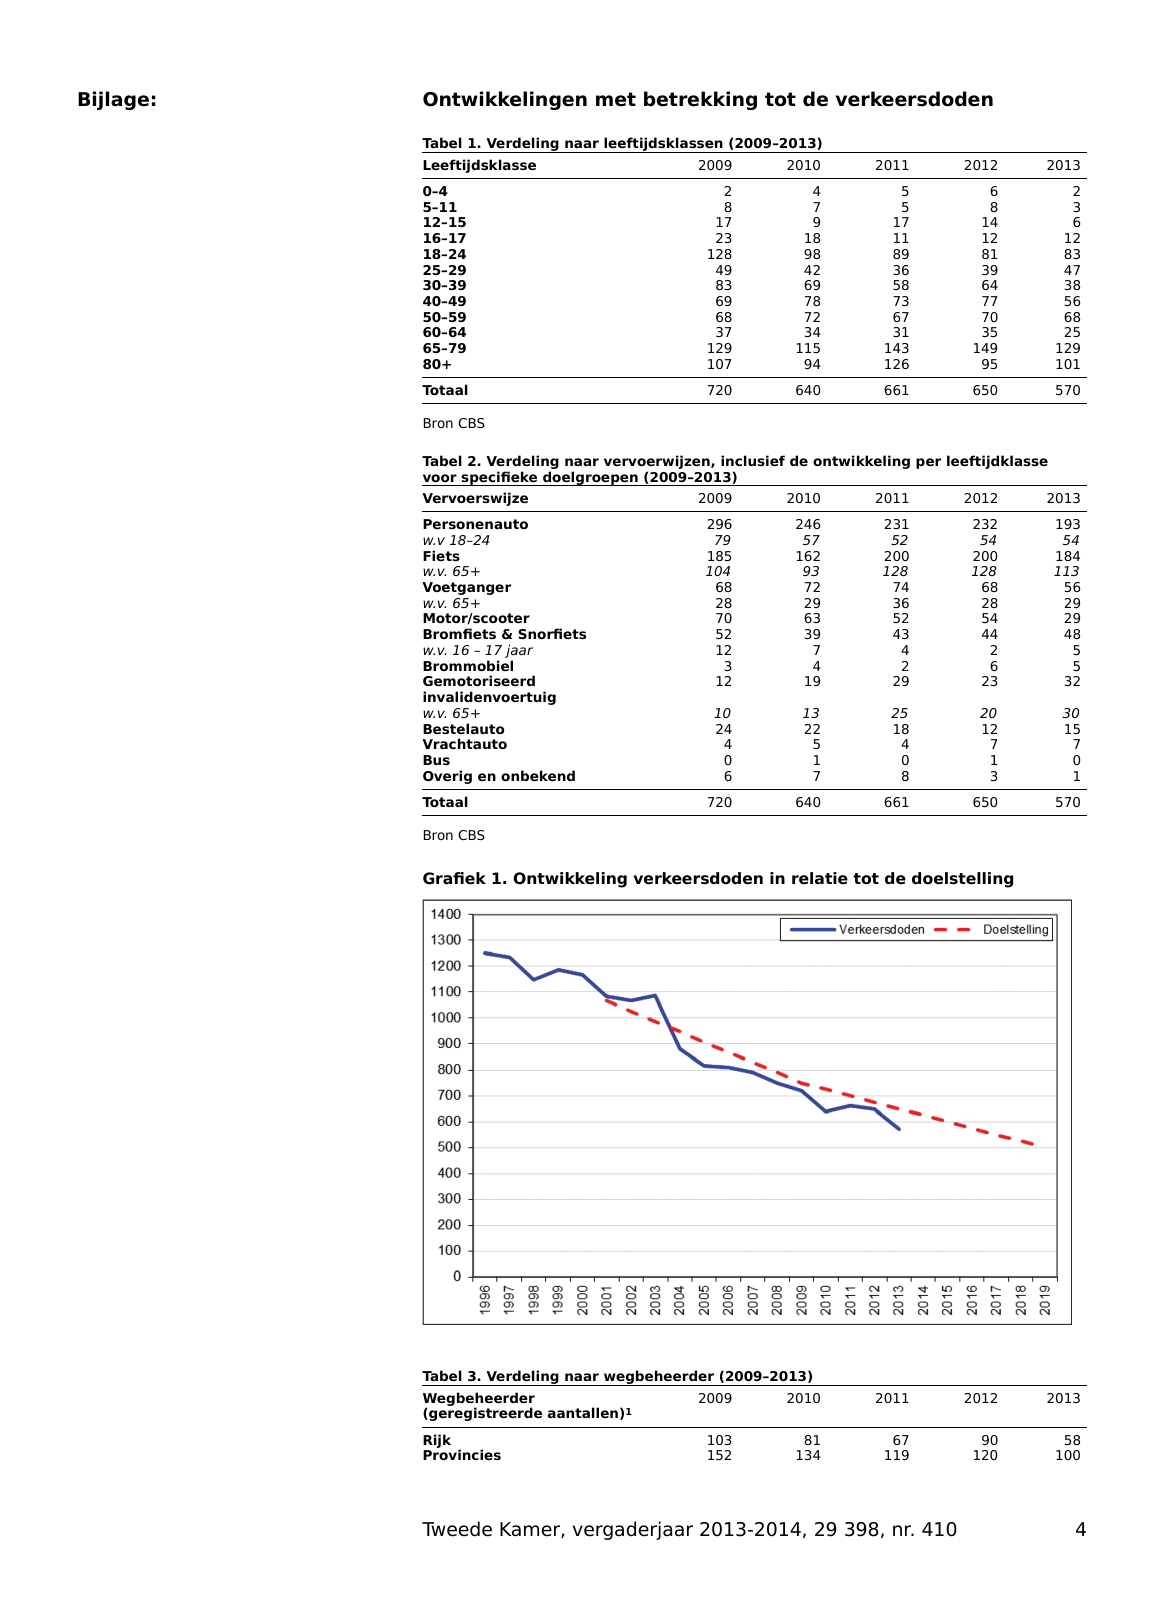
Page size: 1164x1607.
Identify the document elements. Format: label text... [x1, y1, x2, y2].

table_cell 2 [827, 659, 915, 674]
table_cell 22 [738, 721, 827, 737]
table_cell 570 [1004, 378, 1087, 403]
table_cell Bron CBS [422, 816, 1087, 844]
table_cell 70 [650, 611, 738, 627]
table_cell 12 [1004, 231, 1087, 247]
table_cell 2009 [650, 153, 738, 178]
table_cell 2011 [827, 486, 915, 511]
table_cell 2010 [738, 486, 827, 511]
table_cell 15 [1004, 721, 1087, 737]
table_cell Voetganger [422, 580, 649, 596]
table_cell 2011 [827, 1386, 915, 1427]
table_cell Overig en onbekend [422, 769, 649, 789]
table_cell 42 [738, 262, 827, 278]
table_cell 4 [827, 737, 915, 753]
table_cell 128 [915, 564, 1004, 580]
table_cell 5 [738, 737, 827, 753]
table_cell 68 [915, 580, 1004, 596]
table_cell 8 [650, 199, 738, 215]
table_cell 30–39 [422, 278, 649, 294]
table_cell 68 [650, 310, 738, 325]
table_cell 134 [738, 1448, 827, 1464]
table_cell 64 [915, 278, 1004, 294]
table_cell 52 [827, 533, 915, 548]
table_cell 57 [738, 533, 827, 548]
table_cell 6 [915, 659, 1004, 674]
table_cell Vervoerswijze [422, 486, 649, 511]
table_cell 52 [827, 611, 915, 627]
table_cell 232 [915, 512, 1004, 533]
table_cell 2 [650, 179, 738, 199]
table_cell 19 [738, 674, 827, 706]
table_cell 7 [1004, 737, 1087, 753]
table_cell 2013 [1004, 153, 1087, 178]
table_cell 65–79 [422, 341, 649, 357]
table_cell 120 [915, 1448, 1004, 1464]
table_cell 4 [738, 179, 827, 199]
table_cell Totaal [422, 790, 649, 815]
table_cell 720 [650, 378, 738, 403]
table_cell 28 [650, 596, 738, 611]
table_cell 69 [650, 294, 738, 309]
table_cell 7 [738, 643, 827, 658]
table_cell 54 [915, 611, 1004, 627]
table_cell 661 [827, 378, 915, 403]
table_cell w.v. 65+ [422, 706, 649, 721]
table_cell 69 [738, 278, 827, 294]
table_cell 650 [915, 378, 1004, 403]
table_cell 152 [650, 1448, 738, 1464]
table_cell 0–4 [422, 179, 649, 199]
table_cell 17 [827, 215, 915, 231]
table_cell 44 [915, 627, 1004, 643]
table_cell 5 [1004, 643, 1087, 658]
table_cell 34 [738, 325, 827, 341]
table_cell 56 [1004, 294, 1087, 309]
table_cell 1 [915, 753, 1004, 769]
table_cell 7 [738, 199, 827, 215]
table_cell 104 [650, 564, 738, 580]
table_cell 40–49 [422, 294, 649, 309]
table_cell 93 [738, 564, 827, 580]
table_cell 2013 [1004, 1386, 1087, 1427]
table_cell 28 [915, 596, 1004, 611]
table_cell 30 [1004, 706, 1087, 721]
table_cell 4 [827, 643, 915, 658]
table_cell 115 [738, 341, 827, 357]
table_cell 72 [738, 310, 827, 325]
table_cell 70 [915, 310, 1004, 325]
table_cell 650 [915, 790, 1004, 815]
table_cell 20 [915, 706, 1004, 721]
table_cell 103 [650, 1428, 738, 1448]
table_cell 2 [1004, 179, 1087, 199]
table_cell 119 [827, 1448, 915, 1464]
table_cell Leeftijdsklasse [422, 153, 649, 178]
table_cell 11 [827, 231, 915, 247]
table_cell 200 [915, 549, 1004, 564]
table_cell 14 [915, 215, 1004, 231]
table_cell 231 [827, 512, 915, 533]
table_cell 37 [650, 325, 738, 341]
table_cell 98 [738, 247, 827, 262]
table_cell 16–17 [422, 231, 649, 247]
table_cell 56 [1004, 580, 1087, 596]
picture [422, 899, 1072, 1325]
table_cell 35 [915, 325, 1004, 341]
table_cell 29 [1004, 611, 1087, 627]
table_cell Bestelauto [422, 721, 649, 737]
table_cell 193 [1004, 512, 1087, 533]
table_cell Bron CBS [422, 404, 1087, 432]
table_cell 720 [650, 790, 738, 815]
table_cell 77 [915, 294, 1004, 309]
table_cell 18 [738, 231, 827, 247]
table_cell 67 [827, 1428, 915, 1448]
table_cell 32 [1004, 674, 1087, 706]
table_cell 126 [827, 357, 915, 377]
table_cell 13 [738, 706, 827, 721]
table_header Tabel 2. Verdeling naar vervoerwijzen, inclusief de ontwikkeling per leeftijdklasse voor specifieke doelgroepen (2009–2013) [422, 454, 1087, 485]
table_cell 39 [738, 627, 827, 643]
table_cell 2009 [650, 1386, 738, 1427]
table_cell 6 [915, 179, 1004, 199]
table_cell 12 [915, 231, 1004, 247]
table_cell 90 [915, 1428, 1004, 1448]
table_cell Motor/scooter [422, 611, 649, 627]
table_cell 95 [915, 357, 1004, 377]
table_cell 58 [827, 278, 915, 294]
table_cell 7 [915, 737, 1004, 753]
table_cell 68 [650, 580, 738, 596]
table_cell 78 [738, 294, 827, 309]
table_cell 5 [827, 179, 915, 199]
table_cell 2011 [827, 153, 915, 178]
table_cell 80+ [422, 357, 649, 377]
table_cell 54 [915, 533, 1004, 548]
table_cell 9 [738, 215, 827, 231]
table_cell Wegbeheerder (geregistreerde aantallen)1 [422, 1386, 649, 1427]
table_cell 5 [1004, 659, 1087, 674]
table_cell 39 [915, 262, 1004, 278]
table_cell 72 [738, 580, 827, 596]
table_cell 60–64 [422, 325, 649, 341]
table_header Tabel 3. Verdeling naar wegbeheerder (2009–2013) [422, 1369, 1087, 1385]
text Grafiek 1. Ontwikkeling verkeersdoden in relatie tot de doelstelling [422, 870, 1072, 888]
table_cell Totaal [422, 378, 649, 403]
table_cell 83 [650, 278, 738, 294]
table_cell 31 [827, 325, 915, 341]
table_cell 185 [650, 549, 738, 564]
table_cell 4 [650, 737, 738, 753]
table_cell 23 [915, 674, 1004, 706]
table_cell 128 [650, 247, 738, 262]
table_cell 200 [827, 549, 915, 564]
table_cell 38 [1004, 278, 1087, 294]
table_cell 2010 [738, 153, 827, 178]
table_cell 2010 [738, 1386, 827, 1427]
table_cell 12–15 [422, 215, 649, 231]
table_cell 0 [650, 753, 738, 769]
table_header Tabel 1. Verdeling naar leeftijdsklassen (2009–2013) [422, 136, 1087, 152]
table_cell Vrachtauto [422, 737, 649, 753]
table_cell 79 [650, 533, 738, 548]
table_cell 6 [650, 769, 738, 789]
table_cell 246 [738, 512, 827, 533]
table_cell 2012 [915, 486, 1004, 511]
table_cell 81 [915, 247, 1004, 262]
subtitle Bijlage: Ontwikkelingen met betrekking tot de verkeersdoden [77, 89, 1087, 111]
table_cell 24 [650, 721, 738, 737]
table_cell 0 [827, 753, 915, 769]
table_cell 43 [827, 627, 915, 643]
table_cell Personenauto [422, 512, 649, 533]
table_cell 162 [738, 549, 827, 564]
table_cell 7 [738, 769, 827, 789]
table_cell 49 [650, 262, 738, 278]
table_cell 6 [1004, 215, 1087, 231]
table_cell 640 [738, 378, 827, 403]
table_cell 101 [1004, 357, 1087, 377]
table_cell 17 [650, 215, 738, 231]
table_cell 0 [1004, 753, 1087, 769]
table_cell 12 [915, 721, 1004, 737]
table_cell w.v 18–24 [422, 533, 649, 548]
table_cell 128 [827, 564, 915, 580]
table_cell 107 [650, 357, 738, 377]
table_cell 184 [1004, 549, 1087, 564]
table_cell 10 [650, 706, 738, 721]
table_cell 63 [738, 611, 827, 627]
table_cell 8 [915, 199, 1004, 215]
table_cell 29 [1004, 596, 1087, 611]
table_cell 2012 [915, 153, 1004, 178]
table_cell 661 [827, 790, 915, 815]
table_cell 2012 [915, 1386, 1004, 1427]
table_cell 67 [827, 310, 915, 325]
table_cell 296 [650, 512, 738, 533]
table_cell 12 [650, 643, 738, 658]
table_cell 29 [827, 674, 915, 706]
table_cell 129 [650, 341, 738, 357]
table_cell 36 [827, 262, 915, 278]
table_cell Bromfiets & Snorfiets [422, 627, 649, 643]
table_cell 143 [827, 341, 915, 357]
table_cell 94 [738, 357, 827, 377]
table_cell Fiets [422, 549, 649, 564]
table_cell 29 [738, 596, 827, 611]
table_cell 23 [650, 231, 738, 247]
table_cell 100 [1004, 1448, 1087, 1464]
table_cell 2 [915, 643, 1004, 658]
table_cell 18–24 [422, 247, 649, 262]
table_cell w.v. 65+ [422, 564, 649, 580]
table_cell 1 [1004, 769, 1087, 789]
table_cell 640 [738, 790, 827, 815]
table_cell 8 [827, 769, 915, 789]
table_cell 113 [1004, 564, 1087, 580]
table_cell 25 [1004, 325, 1087, 341]
table_cell 48 [1004, 627, 1087, 643]
table_cell 3 [915, 769, 1004, 789]
table_cell 50–59 [422, 310, 649, 325]
table_cell 68 [1004, 310, 1087, 325]
table_cell w.v. 16 – 17 jaar [422, 643, 649, 658]
table_cell Rijk [422, 1428, 649, 1448]
table_cell 54 [1004, 533, 1087, 548]
table_cell 25 [827, 706, 915, 721]
table_cell Provincies [422, 1448, 649, 1464]
table_cell 3 [1004, 199, 1087, 215]
table_cell 36 [827, 596, 915, 611]
table_cell 47 [1004, 262, 1087, 278]
table_cell 3 [650, 659, 738, 674]
table_cell 129 [1004, 341, 1087, 357]
table_cell 73 [827, 294, 915, 309]
table_cell 12 [650, 674, 738, 706]
table_cell 25–29 [422, 262, 649, 278]
table_cell 570 [1004, 790, 1087, 815]
table_cell 52 [650, 627, 738, 643]
table_cell 83 [1004, 247, 1087, 262]
table_cell 5 [827, 199, 915, 215]
table_cell 58 [1004, 1428, 1087, 1448]
table_cell 81 [738, 1428, 827, 1448]
table_cell Gemotoriseerd invalidenvoertuig [422, 674, 649, 706]
table_cell 89 [827, 247, 915, 262]
table_cell 2013 [1004, 486, 1087, 511]
table_cell 74 [827, 580, 915, 596]
table_cell 1 [738, 753, 827, 769]
table_cell Bus [422, 753, 649, 769]
table_cell 149 [915, 341, 1004, 357]
table_cell 2009 [650, 486, 738, 511]
table_cell 4 [738, 659, 827, 674]
table_cell Brommobiel [422, 659, 649, 674]
table_cell 18 [827, 721, 915, 737]
table_cell w.v. 65+ [422, 596, 649, 611]
table_cell 5–11 [422, 199, 649, 215]
